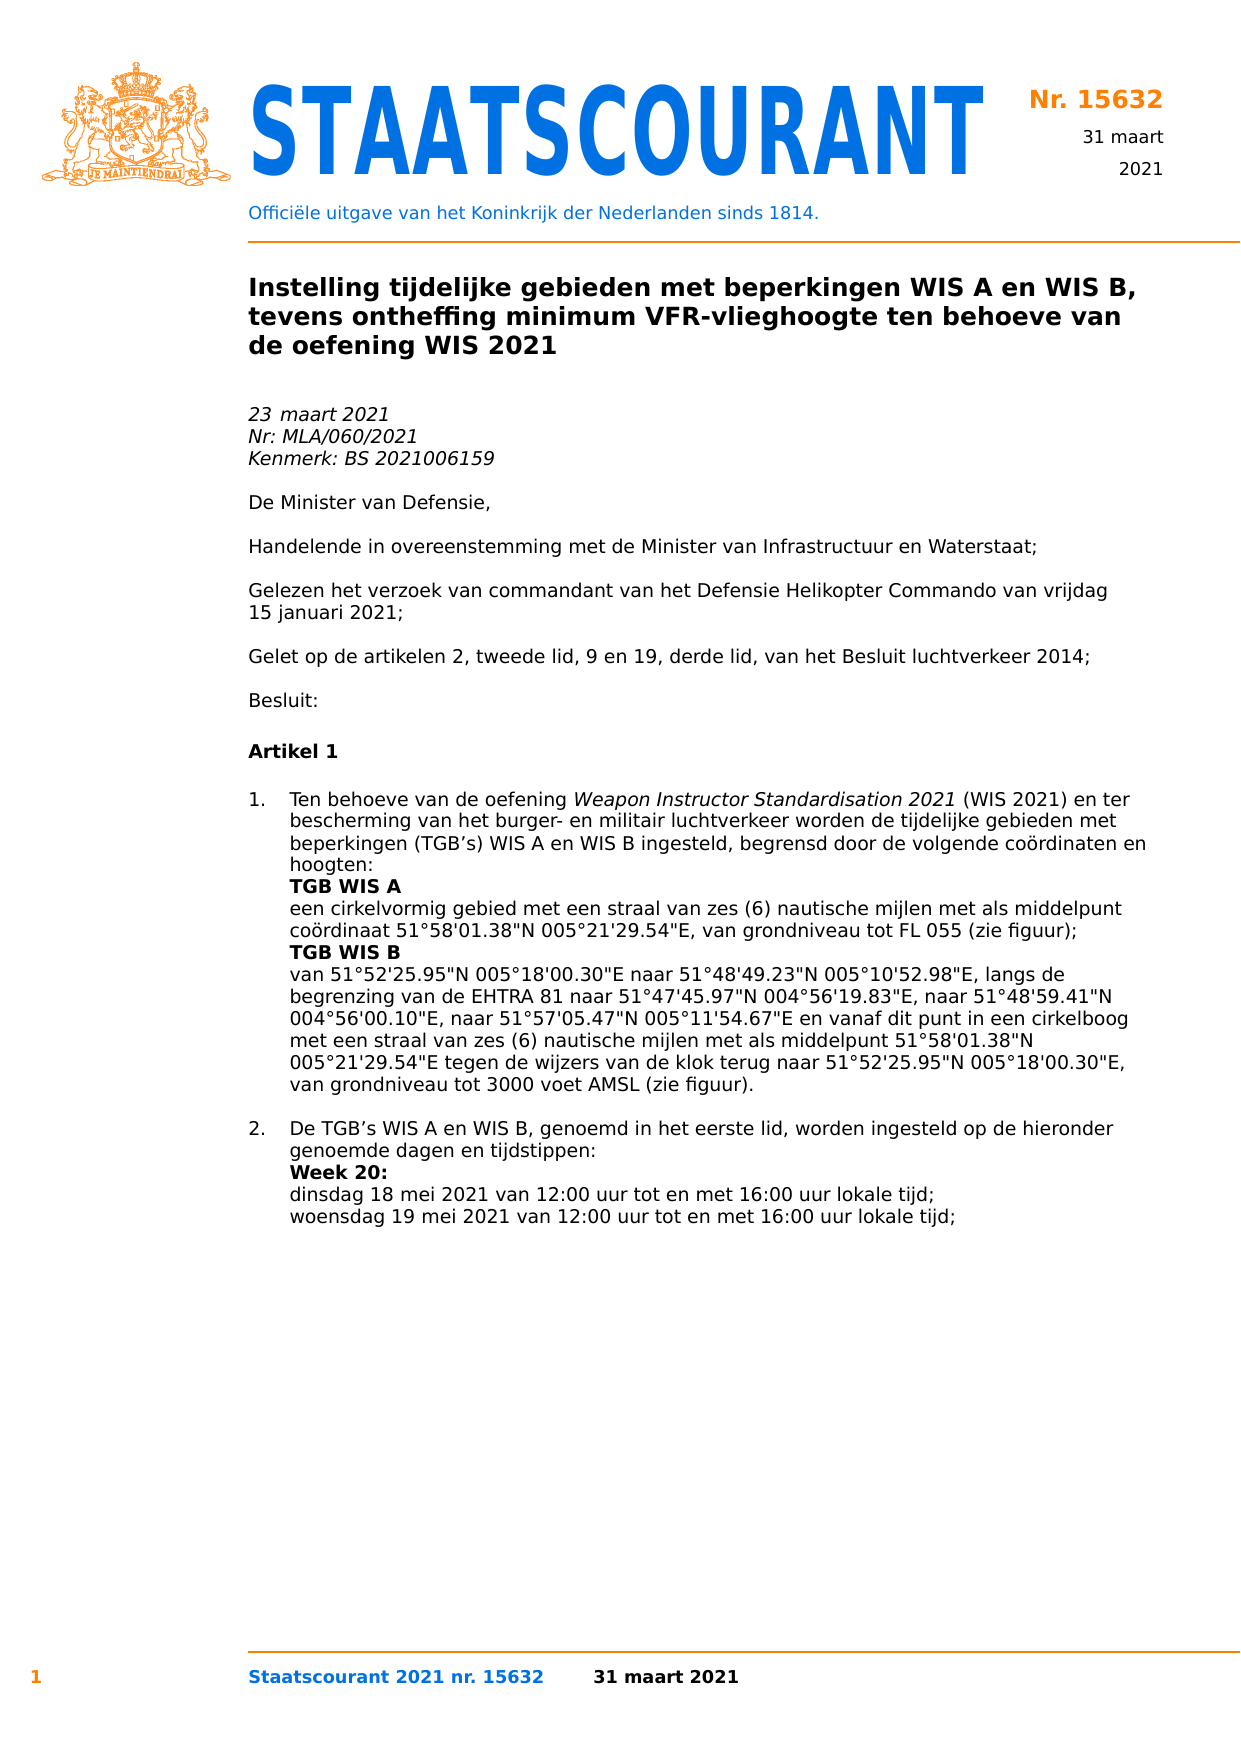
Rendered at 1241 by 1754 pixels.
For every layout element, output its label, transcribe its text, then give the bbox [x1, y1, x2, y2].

text 1. Ten behoeve van de oefening Weapon Instructor Standardisation 2021 (WIS 2021) en ter bescherming van het burger- en militair luchtverkeer worden de tijdelijke gebieden met beperkingen (TGB’s) WIS A en WIS B ingesteld, begrensd door de volgende coördinaten en hoogten: [248, 788, 1163, 876]
table_cell 31 maart [998, 121, 1240, 153]
text Kenmerk: BS 2021006159 [248, 448, 1163, 470]
table_cell Officiële uitgave van het Koninkrijk der Nederlanden sinds 1814. [248, 203, 1240, 241]
text Nr: MLA/060/2021 [248, 426, 1163, 448]
text dinsdag 18 mei 2021 van 12:00 uur tot en met 16:00 uur lokale tijd; [289, 1184, 1163, 1206]
text De Minister van Defensie, [248, 492, 1163, 514]
text 23 maart 2021 [248, 404, 1163, 426]
subtitle Artikel 1 [248, 741, 1163, 763]
text Week 20: [289, 1162, 1163, 1184]
picture [41, 62, 231, 186]
text Gelet op de artikelen 2, tweede lid, 9 en 19, derde lid, van het Besluit luchtverkeer 2014; [248, 646, 1163, 668]
text 2. De TGB’s WIS A en WIS B, genoemd in het eerste lid, worden ingesteld op de hieronder genoemde dagen en tijdstippen: [248, 1118, 1163, 1162]
text van 51°52'25.95"N 005°18'00.30"E naar 51°48'49.23"N 005°10'52.98"E, langs de begrenzing van de EHTRA 81 naar 51°47'45.97"N 004°56'19.83"E, naar 51°48'59.41"N 004°56'00.10"E, naar 51°57'05.47"N 005°11'54.67"E en vanaf dit punt in een cirkelboog met een straal van zes (6) nautische mijlen met als middelpunt 51°58'01.38"N 005°21'29.54"E tegen de wijzers van de klok terug naar 51°52'25.95"N 005°18'00.30"E, van grondniveau tot 3000 voet AMSL (zie figuur). [289, 964, 1163, 1096]
text woensdag 19 mei 2021 van 12:00 uur tot en met 16:00 uur lokale tijd; [289, 1206, 1163, 1228]
subtitle Instelling tijdelijke gebieden met beperkingen WIS A en WIS B, tevens ontheffing minimum VFR-vlieghoogte ten behoeve van de oefening WIS 2021 [248, 273, 1163, 361]
table_header Nr. 15632 [998, 62, 1240, 121]
text een cirkelvormig gebied met een straal van zes (6) nautische mijlen met als middelpunt coördinaat 51°58'01.38"N 005°21'29.54"E, van grondniveau tot FL 055 (zie figuur); [289, 898, 1163, 942]
text Besluit: [248, 689, 1163, 711]
text Gelezen het verzoek van commandant van het Defensie Helikopter Commando van vrijdag 15 januari 2021; [248, 580, 1163, 624]
table_header [25, 62, 248, 241]
table_header STAATSCOURANT [248, 62, 998, 203]
text Handelende in overeenstemming met de Minister van Infrastructuur en Waterstaat; [248, 536, 1163, 558]
table_cell 2021 [998, 153, 1240, 203]
text TGB WIS A [289, 876, 1163, 898]
text TGB WIS B [289, 942, 1163, 964]
